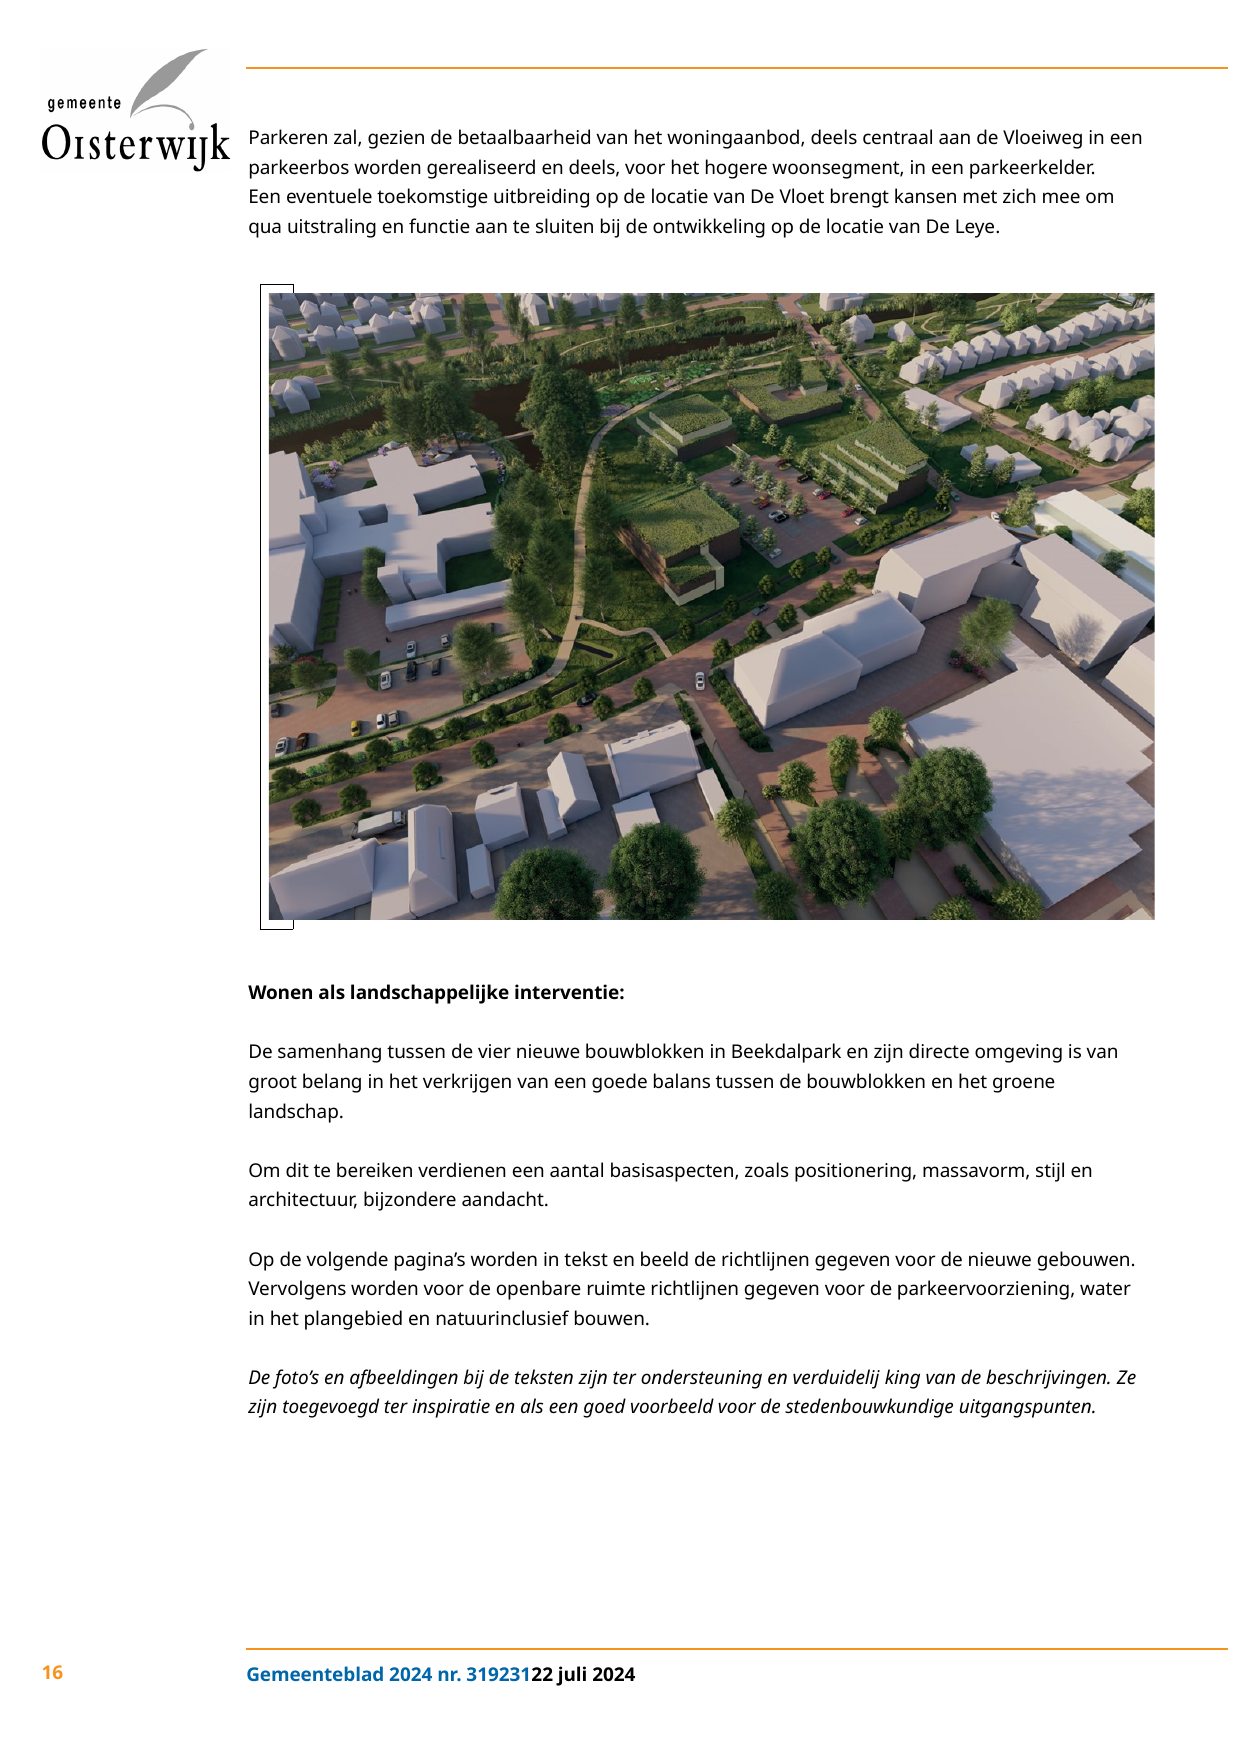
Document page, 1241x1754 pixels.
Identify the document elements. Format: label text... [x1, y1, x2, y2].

text Op de volgende pagina’s worden in tekst en beeld de richtlijnen gegeven voor de nieuwe gebouwen. [248, 1246, 1152, 1272]
text Parkeren zal, gezien de betaalbaarheid van het woningaanbod, deels centraal aan de Vloeiweg in een parkeerbos worden gerealiseerd en deels, voor het hogere woonsegment, in een parkeerkelder. [248, 124, 1152, 180]
picture [268, 293, 1155, 920]
picture [41, 47, 231, 172]
text Een eventuele toekomstige uitbreiding op de locatie van De Vloet brengt kansen met zich mee om qua uitstraling en functie aan te sluiten bij de ontwikkeling op de locatie van De Leye. [248, 183, 1152, 239]
text Om dit te bereiken verdienen een aantal basisaspecten, zoals positionering, massavorm, stijl en architectuur, bijzondere aandacht. [248, 1157, 1152, 1212]
text De samenhang tussen de vier nieuwe bouwblokken in Beekdalpark en zijn directe omgeving is van groot belang in het verkrijgen van een goede balans tussen de bouwblokken en het groene landschap. [248, 1039, 1152, 1124]
text Wonen als landschappelijke interventie: [248, 979, 1152, 1005]
text De foto’s en afbeeldingen bij de teksten zijn ter ondersteuning en verduidelij king van de beschrijvingen. Ze zijn toegevoegd ter inspiratie en als een goed voorbeeld voor de stedenbouwkundige uitgangspunten. [248, 1364, 1152, 1419]
text Vervolgens worden voor de openbare ruimte richtlijnen gegeven voor de parkeervoorziening, water in het plangebied en natuurinclusief bouwen. [248, 1275, 1152, 1331]
